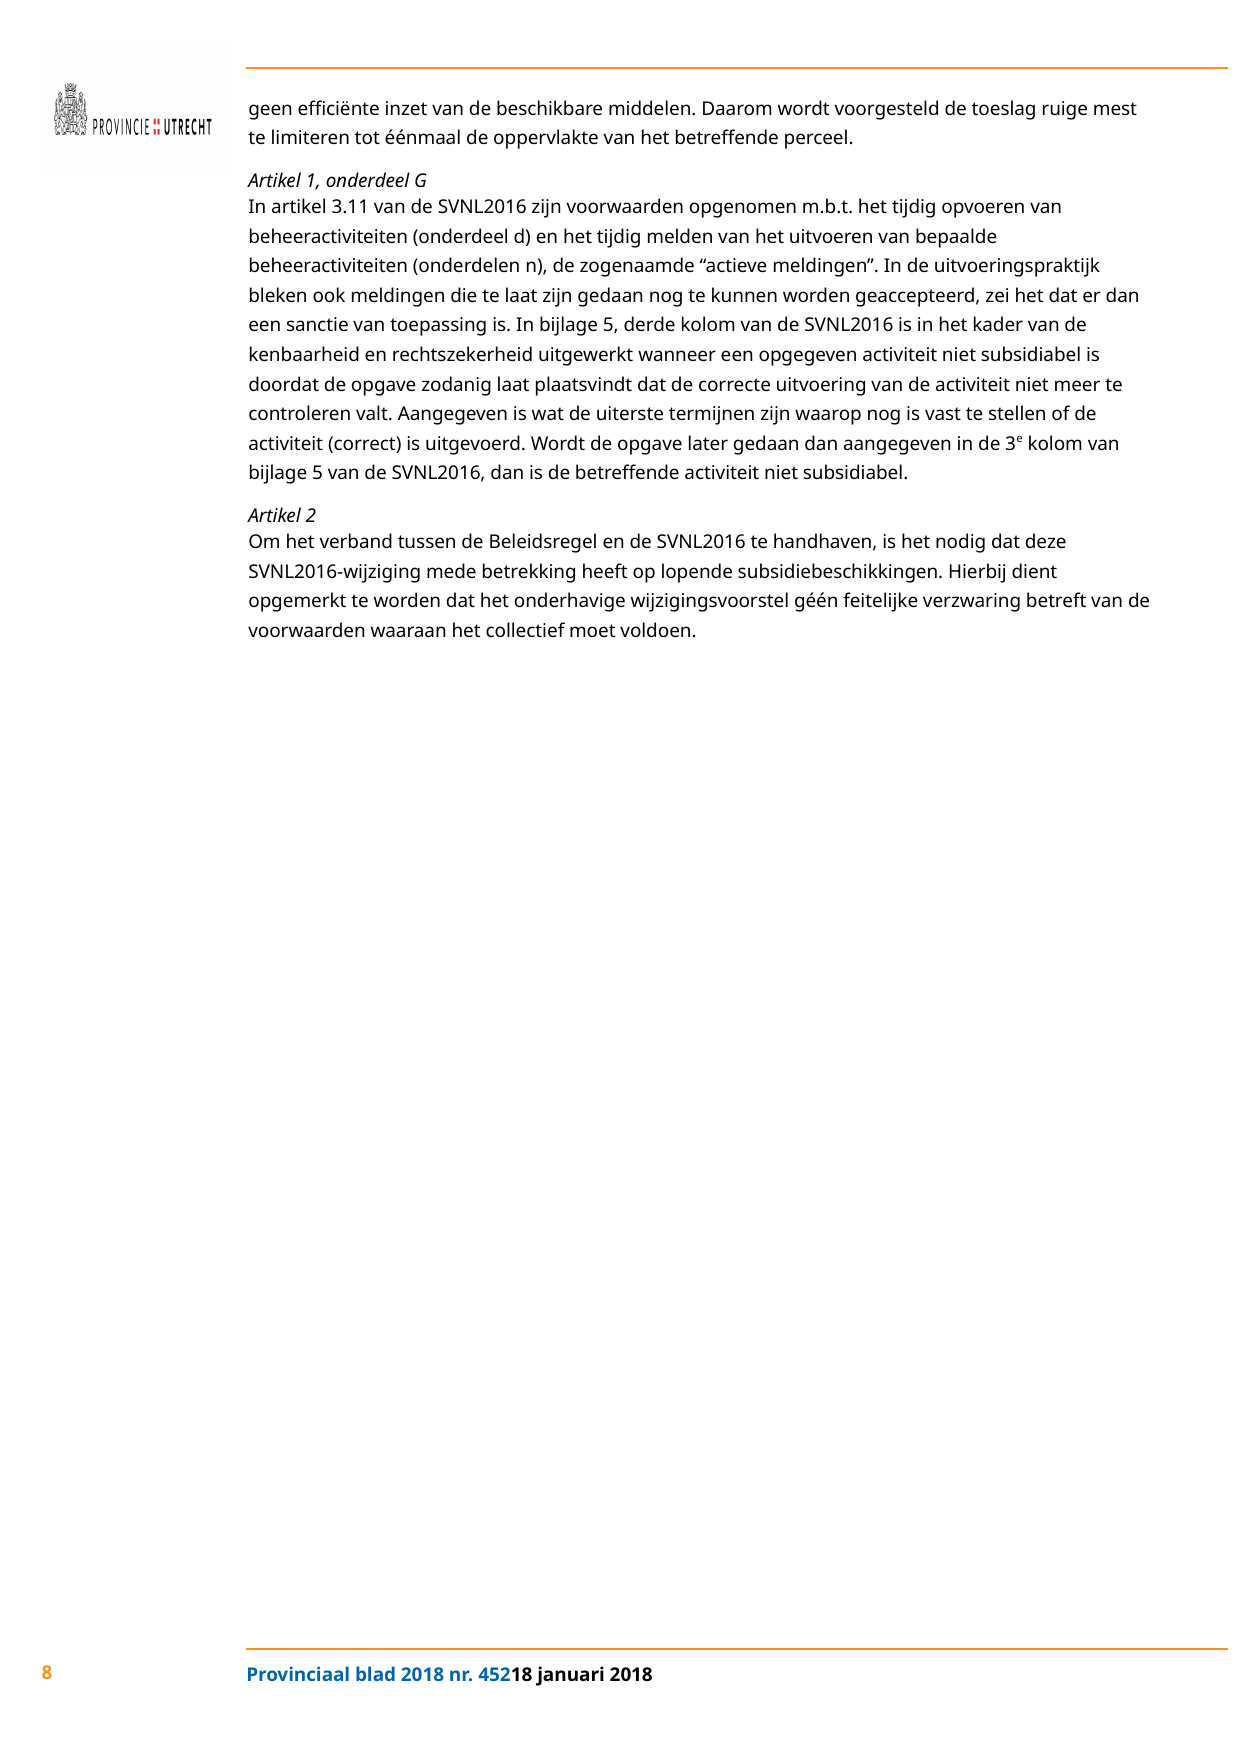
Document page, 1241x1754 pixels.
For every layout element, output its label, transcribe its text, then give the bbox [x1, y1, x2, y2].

picture [41, 47, 231, 172]
text Artikel 1, onderdeel G [248, 167, 1152, 193]
text Om het verband tussen de Beleidsregel en de SVNL2016 te handhaven, is het nodig dat deze SVNL2016-wijziging mede betrekking heeft op lopende subsidiebeschikkingen. Hierbij dient opgemerkt te worden dat het onderhavige wijzigingsvoorstel géén feitelijke verzwaring betreft van de voorwaarden waaraan het collectief moet voldoen. [248, 528, 1152, 643]
text geen efficiënte inzet van de beschikbare middelen. Daarom wordt voorgesteld de toeslag ruige mest te limiteren tot éénmaal de oppervlakte van het betreffende perceel. [248, 95, 1152, 150]
text Artikel 2 [248, 503, 1152, 528]
text In artikel 3.11 van de SVNL2016 zijn voorwaarden opgenomen m.b.t. het tijdig opvoeren van beheeractiviteiten (onderdeel d) en het tijdig melden van het uitvoeren van bepaalde beheeractiviteiten (onderdelen n), de zogenaamde “actieve meldingen”. In de uitvoeringspraktijk bleken ook meldingen die te laat zijn gedaan nog te kunnen worden geaccepteerd, zei het dat er dan een sanctie van toepassing is. In bijlage 5, derde kolom van de SVNL2016 is in het kader van de kenbaarheid en rechtszekerheid uitgewerkt wanneer een opgegeven activiteit niet subsidiabel is doordat de opgave zodanig laat plaatsvindt dat de correcte uitvoering van de activiteit niet meer te controleren valt. Aangegeven is wat de uiterste termijnen zijn waarop nog is vast te stellen of de activiteit (correct) is uitgevoerd. Wordt de opgave later gedaan dan aangegeven in de 3e kolom van bijlage 5 van de SVNL2016, dan is de betreffende activiteit niet subsidiabel. [248, 193, 1152, 485]
